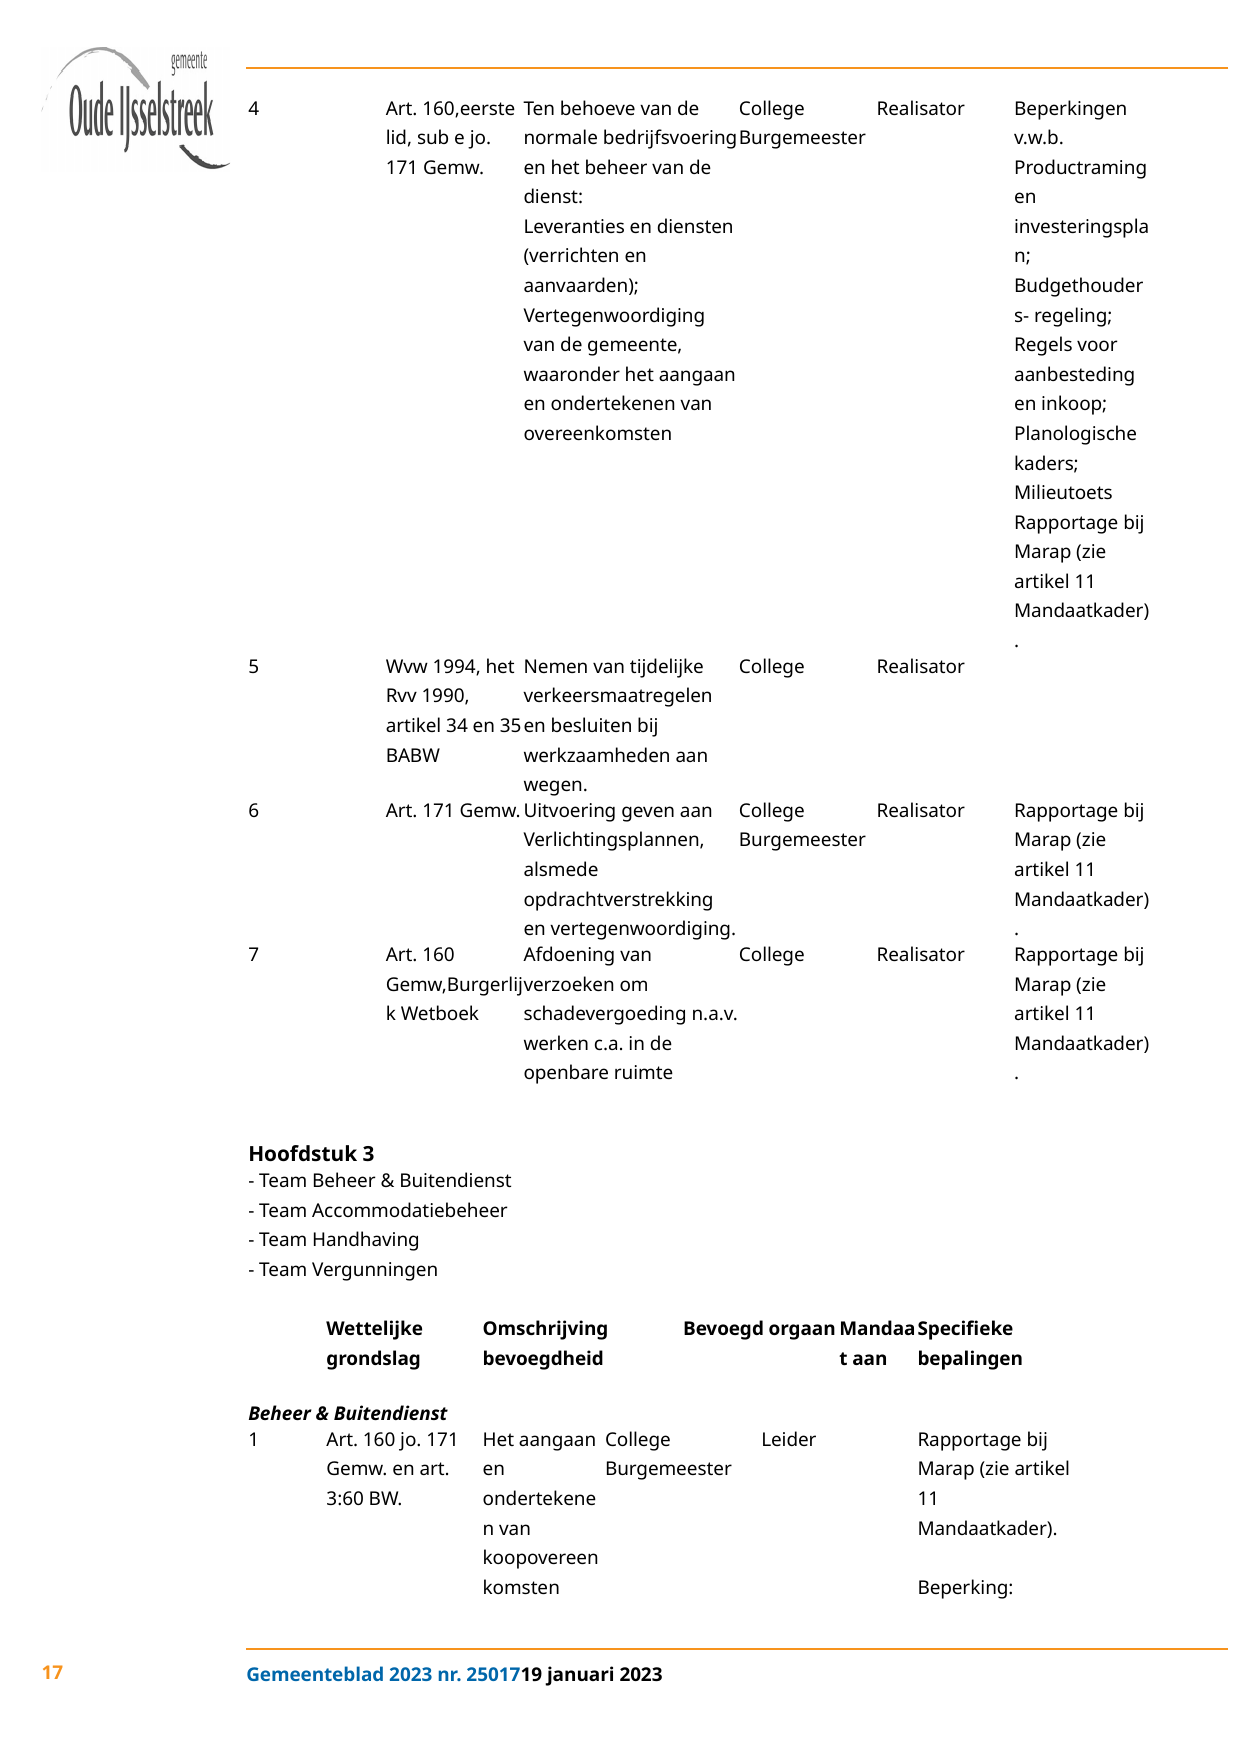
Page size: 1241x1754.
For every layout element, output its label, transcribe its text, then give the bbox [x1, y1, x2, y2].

table_cell College Burgemeester [605, 1426, 761, 1599]
table_header Bevoegd orgaan [683, 1315, 839, 1400]
text - Team Handhaving [248, 1226, 1152, 1252]
table_header Mandaat aan [839, 1315, 917, 1400]
table_cell Beperkingen v.w.b. Productraming en investeringsplan; Budgethouders- regeling; Regels voor aanbesteding en inkoop; Planologische kaders; Milieutoets Rapportage bij Marap (zie artikel 11 Mandaatkader). [1014, 95, 1152, 653]
table_cell Wvw 1994, het Rvv 1990, artikel 34 en 35 BABW [386, 653, 523, 797]
table_cell Art. 160,eerste lid, sub e jo. 171 Gemw. [386, 95, 523, 653]
table_cell Realisator [876, 95, 1014, 653]
table_cell Art. 160 jo. 171 Gemw. en art. 3:60 BW. [326, 1426, 482, 1599]
text Hoofdstuk 3 [248, 1139, 1152, 1167]
table_cell 7 [248, 941, 386, 1115]
picture [41, 47, 231, 172]
table_cell College [739, 653, 876, 797]
table_header Specifieke bepalingen [917, 1315, 1073, 1400]
table_cell Afdoening van verzoeken om schadevergoeding n.a.v. werken c.a. in de openbare ruimte [523, 941, 739, 1115]
table_cell Beheer & Buitendienst [248, 1400, 1073, 1426]
table_cell 5 [248, 653, 386, 797]
table_cell Realisator [876, 653, 1014, 797]
table_cell 4 [248, 95, 386, 653]
table_cell Realisator [876, 941, 1014, 1115]
table_header Wettelijke grondslag [326, 1315, 482, 1400]
table_cell Rapportage bij Marap (zie artikel 11 Mandaatkader). [1014, 797, 1152, 941]
table_header Omschrijving bevoegdheid [483, 1315, 683, 1400]
table_cell Het aangaan en ondertekenen van koopovereenkomsten [483, 1426, 605, 1599]
table_cell [1014, 653, 1152, 797]
text - Team Accommodatiebeheer [248, 1197, 1152, 1223]
table_cell College Burgemeester [739, 797, 876, 941]
table_cell 6 [248, 797, 386, 941]
table_cell 1 [248, 1426, 326, 1599]
text - Team Beheer & Buitendienst [248, 1167, 1152, 1193]
table_cell Rapportage bij Marap (zie artikel 11 Mandaatkader). [1014, 941, 1152, 1115]
table_cell Leider [761, 1426, 917, 1599]
table_cell Art. 171 Gemw. [386, 797, 523, 941]
table_cell Ten behoeve van de normale bedrijfsvoering en het beheer van de dienst: Leveranties en diensten (verrichten en aanvaarden); Vertegenwoordiging van de gemeente, waaronder het aangaan en ondertekenen van overeenkomsten [523, 95, 739, 653]
table_cell College Burgemeester [739, 95, 876, 653]
table_cell Rapportage bij Marap (zie artikel 11 Mandaatkader). Beperking: [917, 1426, 1073, 1599]
table_header [248, 1315, 326, 1400]
text - Team Vergunningen [248, 1256, 1152, 1282]
table_cell Realisator [876, 797, 1014, 941]
table_cell Art. 160 Gemw,Burgerlijk Wetboek [386, 941, 523, 1115]
table_cell College [739, 941, 876, 1115]
table_cell Uitvoering geven aan Verlichtingsplannen, alsmede opdrachtverstrekking en vertegenwoordiging. [523, 797, 739, 941]
table_cell Nemen van tijdelijke verkeersmaatregelen en besluiten bij werkzaamheden aan wegen. [523, 653, 739, 797]
